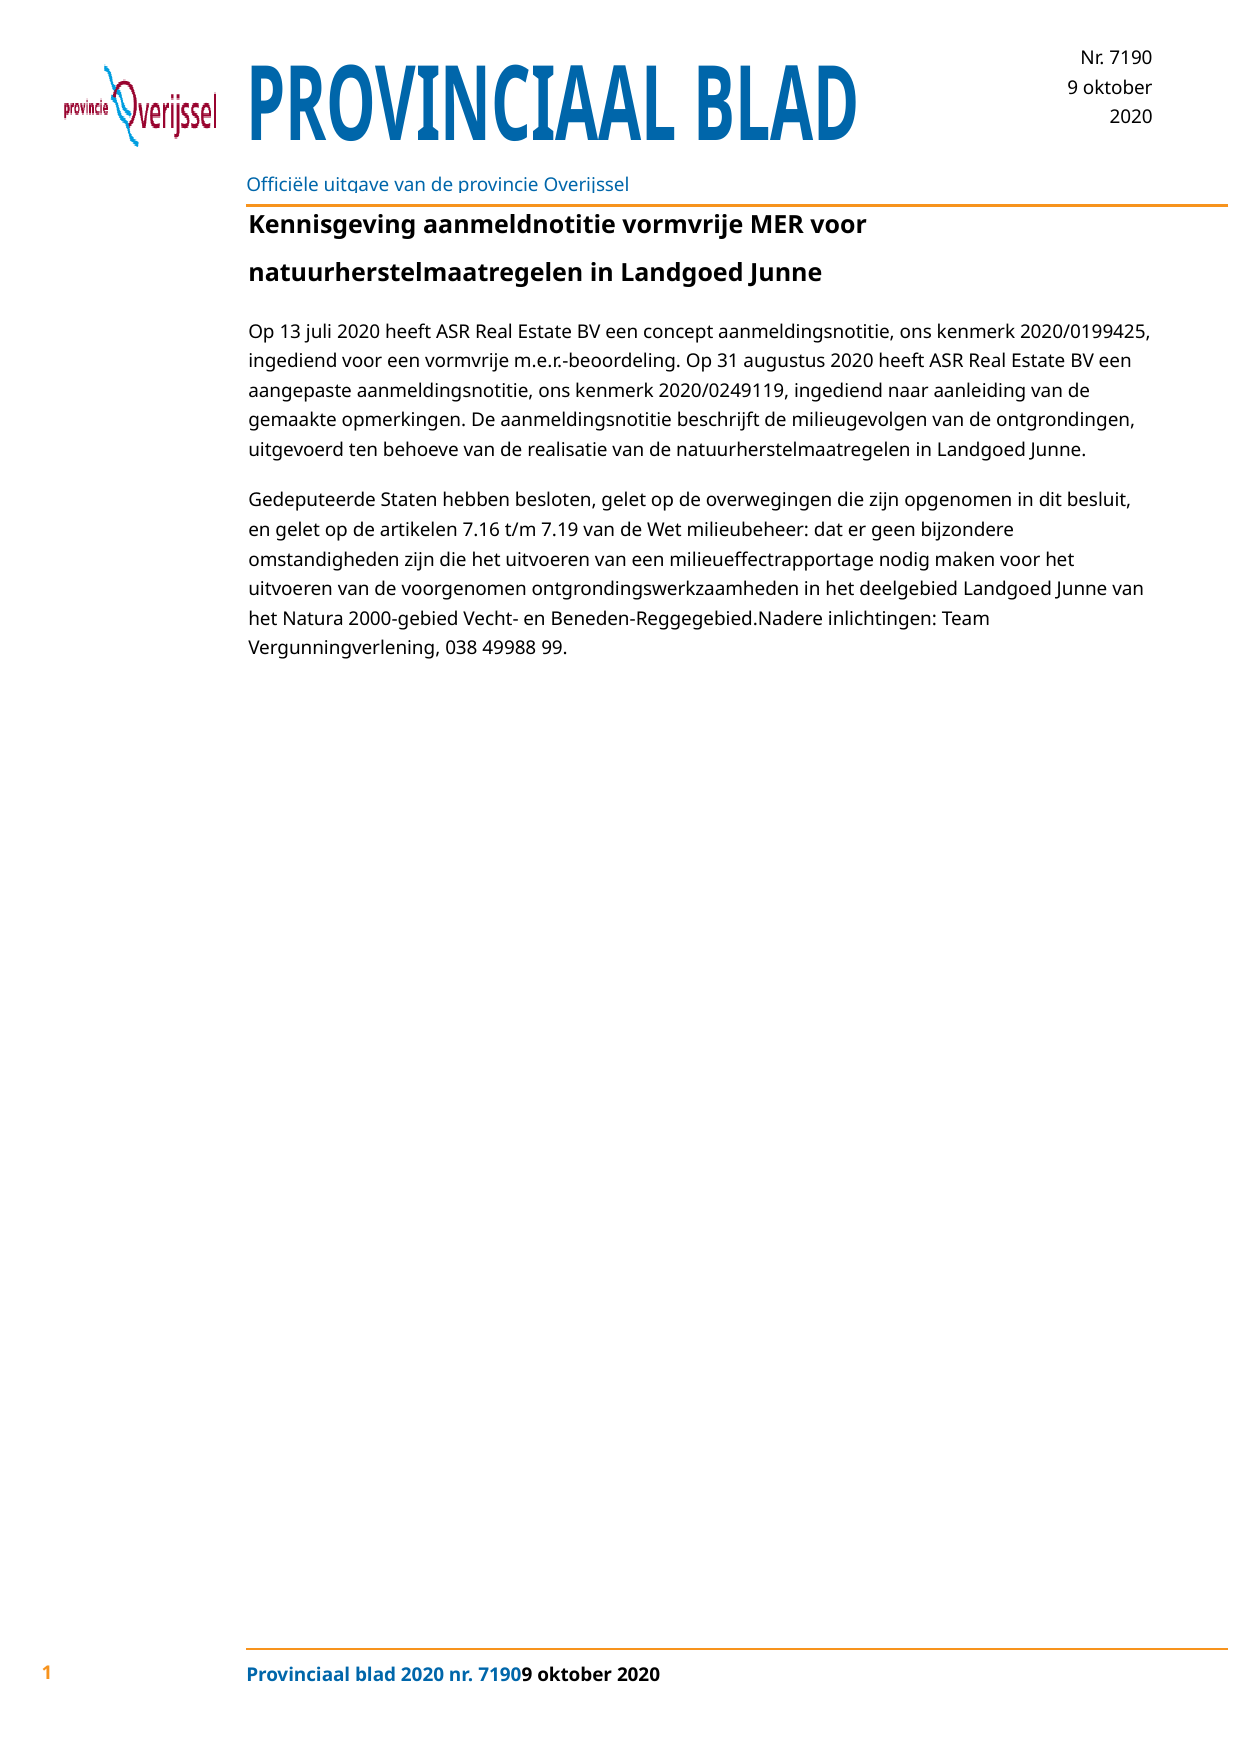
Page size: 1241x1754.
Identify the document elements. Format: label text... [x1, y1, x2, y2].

picture [41, 47, 231, 172]
text Kennisgeving aanmeldnotitie vormvrije MER voor natuurherstelmaatregelen in Landgoed Junne [248, 207, 1152, 288]
text Op 13 juli 2020 heeft ASR Real Estate BV een concept aanmeldingsnotitie, ons kenmerk 2020/0199425, ingediend voor een vormvrije m.e.r.-beoordeling. Op 31 augustus 2020 heeft ASR Real Estate BV een aangepaste aanmeldingsnotitie, ons kenmerk 2020/0249119, ingediend naar aanleiding van de gemaakte opmerkingen. De aanmeldingsnotitie beschrijft de milieugevolgen van de ontgrondingen, uitgevoerd ten behoeve van de realisatie van de natuurherstelmaatregelen in Landgoed Junne. [248, 318, 1152, 462]
text Gedeputeerde Staten hebben besloten, gelet op de overwegingen die zijn opgenomen in dit besluit, en gelet op de artikelen 7.16 t/m 7.19 van de Wet milieubeheer: dat er geen bijzondere omstandigheden zijn die het uitvoeren van een milieueffectrapportage nodig maken voor het uitvoeren van de voorgenomen ontgrondingswerkzaamheden in het deelgebied Landgoed Junne van het Natura 2000-gebied Vecht- en Beneden-Reggegebied.Nadere inlichtingen: Team Vergunningverlening, 038 49988 99. [248, 487, 1152, 660]
